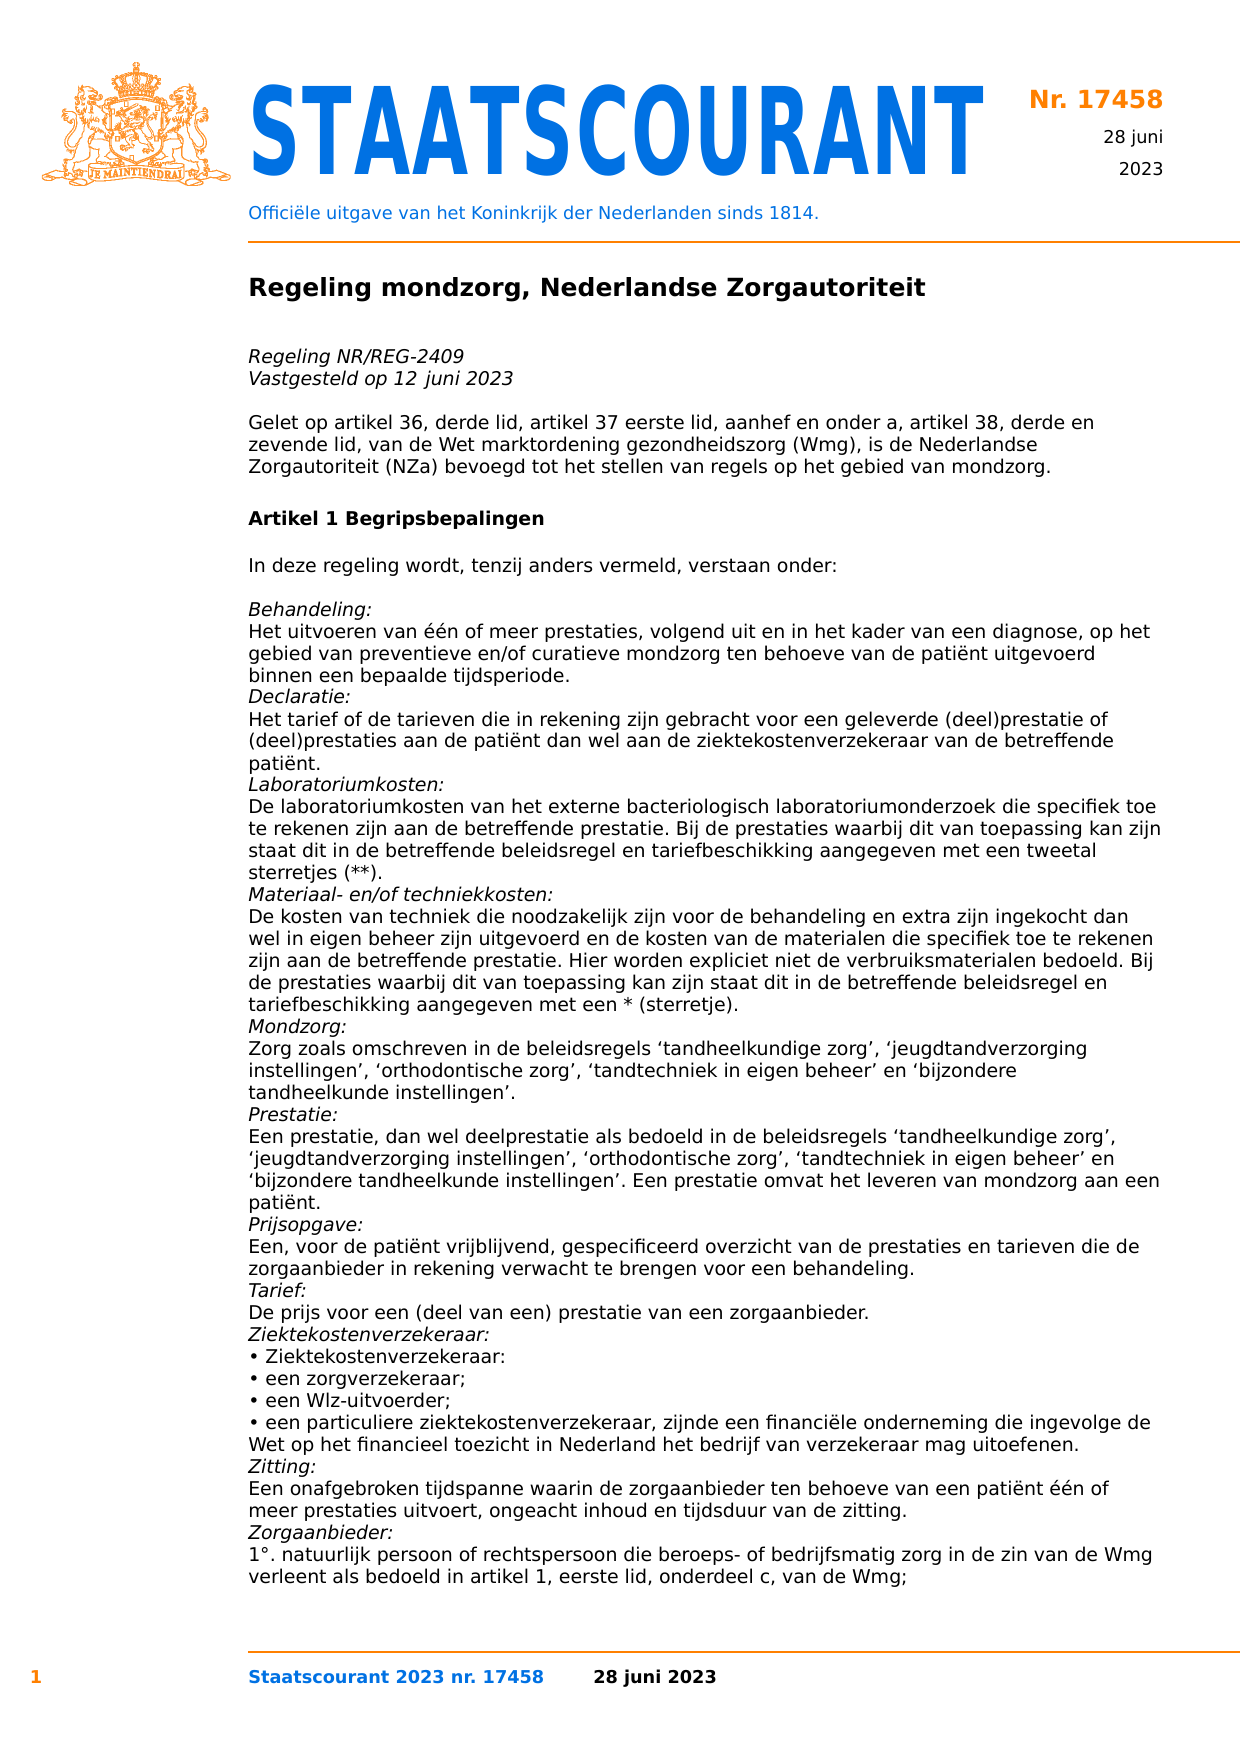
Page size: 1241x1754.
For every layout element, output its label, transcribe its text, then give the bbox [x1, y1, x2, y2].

table_header Nr. 17458 [998, 62, 1240, 121]
text Een onafgebroken tijdspanne waarin de zorgaanbieder ten behoeve van een patiënt één of meer prestaties uitvoert, ongeacht inhoud en tijdsduur van de zitting. [248, 1478, 1163, 1522]
table_cell 2023 [998, 153, 1240, 203]
text Regeling NR/REG-2409 [248, 346, 1163, 368]
table_cell 28 juni [998, 121, 1240, 153]
table_header [25, 62, 248, 241]
text Behandeling: [248, 598, 1163, 621]
text • een particuliere ziektekostenverzekeraar, zijnde een financiële onderneming die ingevolge de Wet op het financieel toezicht in Nederland het bedrijf van verzekeraar mag uitoefenen. [248, 1412, 1163, 1456]
text Zorg zoals omschreven in de beleidsregels ‘tandheelkundige zorg’, ‘jeugdtandverzorging instellingen’, ‘orthodontische zorg’, ‘tandtechniek in eigen beheer’ en ‘bijzondere tandheelkunde instellingen’. [248, 1038, 1163, 1104]
text In deze regeling wordt, tenzij anders vermeld, verstaan onder: [248, 555, 1163, 577]
text 1°. natuurlijk persoon of rechtspersoon die beroeps- of bedrijfsmatig zorg in de zin van de Wmg verleent als bedoeld in artikel 1, eerste lid, onderdeel c, van de Wmg; [248, 1544, 1163, 1588]
text Materiaal- en/of techniekkosten: [248, 884, 1163, 906]
text Declaratie: [248, 686, 1163, 708]
text Tarief: [248, 1280, 1163, 1302]
text • een zorgverzekeraar; [248, 1368, 1163, 1390]
text Een, voor de patiënt vrijblijvend, gespecificeerd overzicht van de prestaties en tarieven die de zorgaanbieder in rekening verwacht te brengen voor een behandeling. [248, 1236, 1163, 1280]
text Gelet op artikel 36, derde lid, artikel 37 eerste lid, aanhef en onder a, artikel 38, derde en zevende lid, van de Wet marktordening gezondheidszorg (Wmg), is de Nederlandse Zorgautoriteit (NZa) bevoegd tot het stellen van regels op het gebied van mondzorg. [248, 412, 1163, 478]
text Zorgaanbieder: [248, 1522, 1163, 1544]
subtitle Regeling mondzorg, Nederlandse Zorgautoriteit [248, 273, 1163, 302]
text Het uitvoeren van één of meer prestaties, volgend uit en in het kader van een diagnose, op het gebied van preventieve en/of curatieve mondzorg ten behoeve van de patiënt uitgevoerd binnen een bepaalde tijdsperiode. [248, 621, 1163, 686]
text Mondzorg: [248, 1016, 1163, 1038]
text Zitting: [248, 1456, 1163, 1478]
picture [41, 62, 231, 186]
text • Ziektekostenverzekeraar: [248, 1346, 1163, 1368]
table_cell Officiële uitgave van het Koninkrijk der Nederlanden sinds 1814. [248, 203, 1240, 241]
text Laboratoriumkosten: [248, 774, 1163, 796]
text Vastgesteld op 12 juni 2023 [248, 368, 1163, 390]
text Ziektekostenverzekeraar: [248, 1324, 1163, 1346]
text De prijs voor een (deel van een) prestatie van een zorgaanbieder. [248, 1302, 1163, 1324]
text Het tarief of de tarieven die in rekening zijn gebracht voor een geleverde (deel)prestatie of (deel)prestaties aan de patiënt dan wel aan de ziektekostenverzekeraar van de betreffende patiënt. [248, 708, 1163, 774]
text Een prestatie, dan wel deelprestatie als bedoeld in de beleidsregels ‘tandheelkundige zorg’, ‘jeugdtandverzorging instellingen’, ‘orthodontische zorg’, ‘tandtechniek in eigen beheer’ en ‘bijzondere tandheelkunde instellingen’. Een prestatie omvat het leveren van mondzorg aan een patiënt. [248, 1126, 1163, 1214]
text Prijsopgave: [248, 1214, 1163, 1236]
table_header STAATSCOURANT [248, 62, 998, 203]
text De laboratoriumkosten van het externe bacteriologisch laboratoriumonderzoek die specifiek toe te rekenen zijn aan de betreffende prestatie. Bij de prestaties waarbij dit van toepassing kan zijn staat dit in de betreffende beleidsregel en tariefbeschikking aangegeven met een tweetal sterretjes (**). [248, 796, 1163, 884]
text • een Wlz-uitvoerder; [248, 1390, 1163, 1412]
text De kosten van techniek die noodzakelijk zijn voor de behandeling en extra zijn ingekocht dan wel in eigen beheer zijn uitgevoerd en de kosten van de materialen die specifiek toe te rekenen zijn aan de betreffende prestatie. Hier worden expliciet niet de verbruiksmaterialen bedoeld. Bij de prestaties waarbij dit van toepassing kan zijn staat dit in de betreffende beleidsregel en tariefbeschikking aangegeven met een * (sterretje). [248, 906, 1163, 1016]
text Prestatie: [248, 1104, 1163, 1126]
subtitle Artikel 1 Begripsbepalingen [248, 508, 1163, 530]
